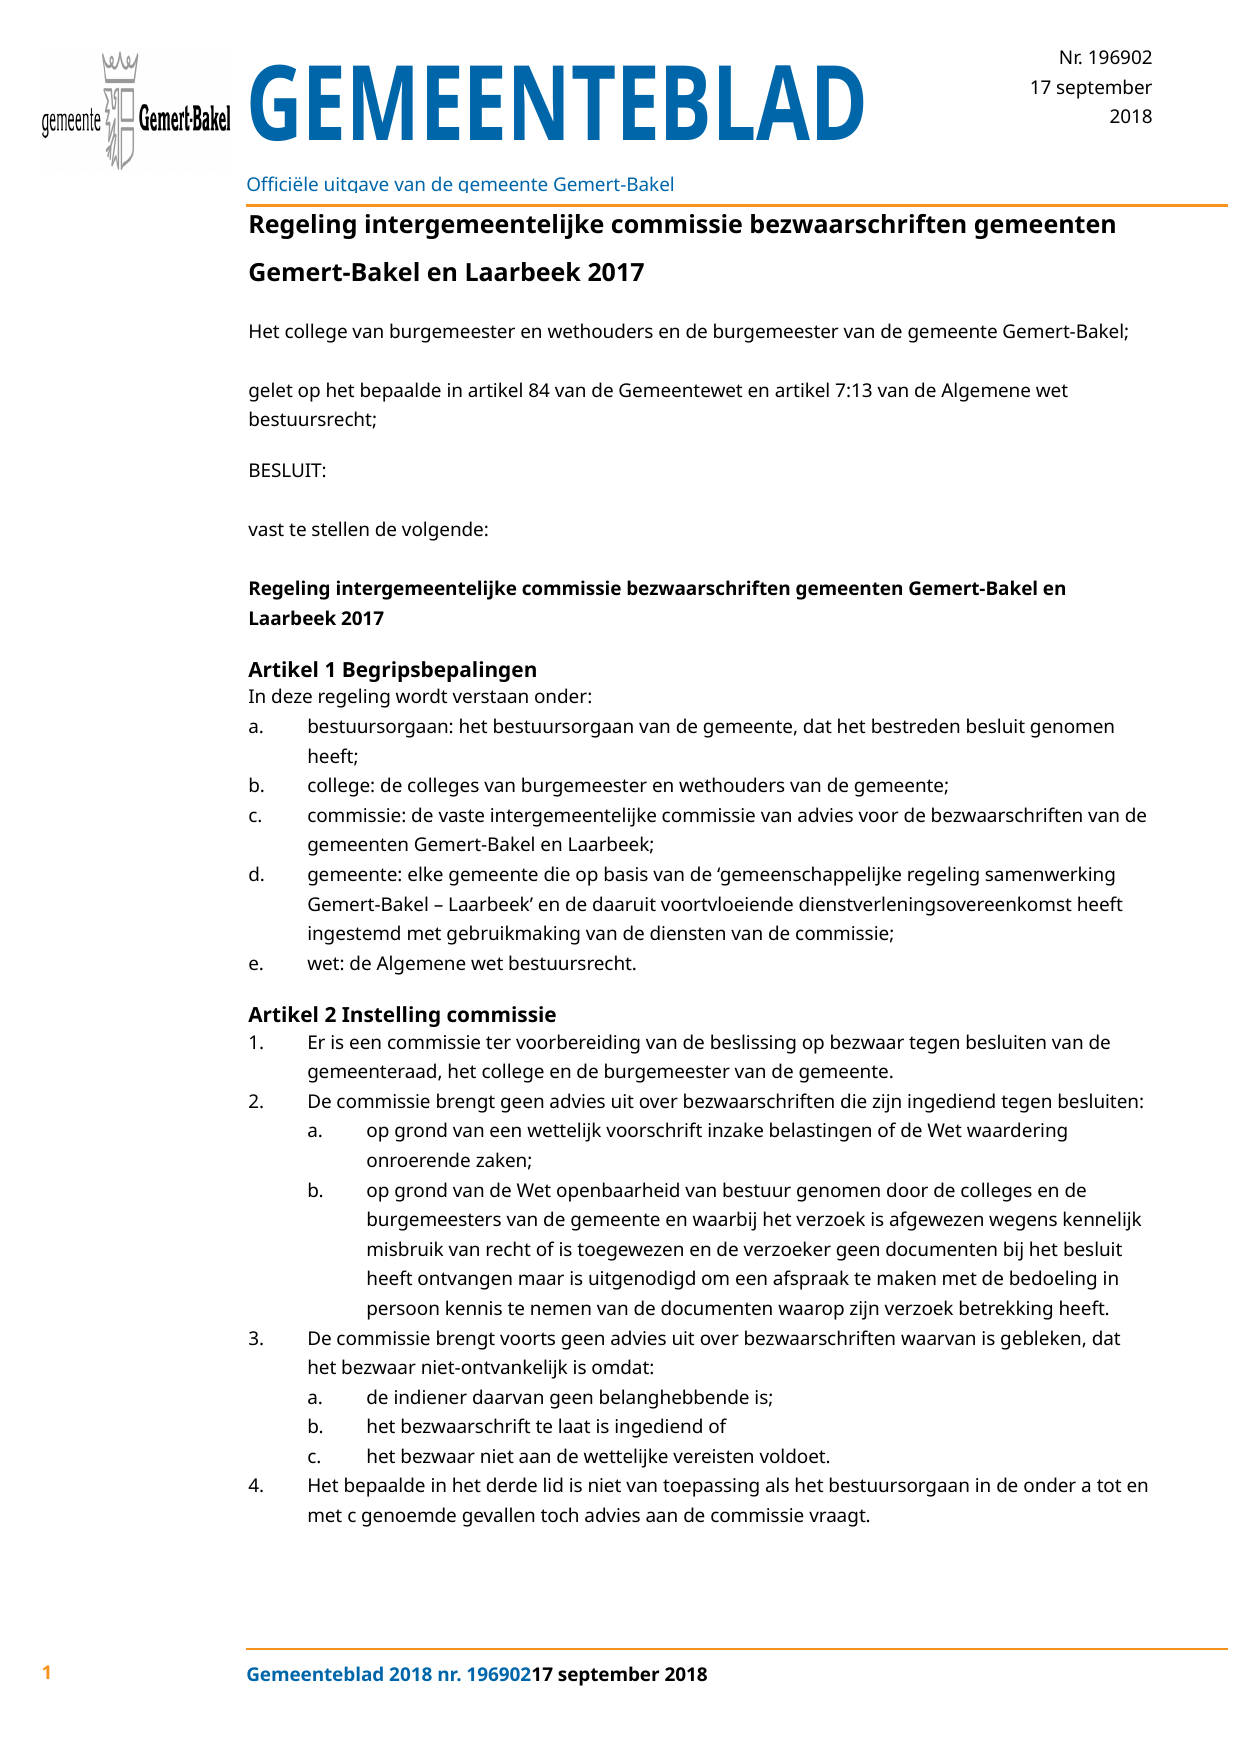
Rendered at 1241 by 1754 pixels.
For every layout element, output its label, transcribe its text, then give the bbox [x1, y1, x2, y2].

text vast te stellen de volgende: [248, 516, 1152, 542]
list wet: de Algemene wet bestuursrecht. [248, 950, 1152, 976]
text BESLUIT: [248, 457, 1152, 483]
list De commissie brengt voorts geen advies uit over bezwaarschriften waarvan is gebleken, dat het bezwaar niet-ontvankelijk is omdat: [248, 1325, 1152, 1380]
list op grond van een wettelijk voorschrift inzake belastingen of de Wet waardering onroerende zaken; [307, 1118, 1152, 1173]
text Het college van burgemeester en wethouders en de burgemeester van de gemeente Gemert-Bakel; [248, 318, 1152, 344]
list De commissie brengt geen advies uit over bezwaarschriften die zijn ingediend tegen besluiten: [248, 1088, 1152, 1114]
list college: de colleges van burgemeester en wethouders van de gemeente; [248, 772, 1152, 798]
text In deze regeling wordt verstaan onder: [248, 684, 1152, 709]
list het bezwaar niet aan de wettelijke vereisten voldoet. [307, 1443, 1152, 1469]
text Regeling intergemeentelijke commissie bezwaarschriften gemeenten Gemert-Bakel en Laarbeek 2017 [248, 207, 1152, 288]
text Artikel 1 Begripsbepalingen [248, 655, 1152, 684]
text gelet op het bepaalde in artikel 84 van de Gemeentewet en artikel 7:13 van de Algemene wet bestuursrecht; [248, 377, 1152, 432]
text Artikel 2 Instelling commissie [248, 1000, 1152, 1029]
list het bezwaarschrift te laat is ingediend of [307, 1413, 1152, 1439]
list gemeente: elke gemeente die op basis van de ‘gemeenschappelijke regeling samenwerking Gemert-Bakel – Laarbeek’ en de daaruit voortvloeiende dienstverleningsovereenkomst heeft ingestemd met gebruikmaking van de diensten van de commissie; [248, 861, 1152, 946]
list Er is een commissie ter voorbereiding van de beslissing op bezwaar tegen besluiten van de gemeenteraad, het college en de burgemeester van de gemeente. [248, 1029, 1152, 1084]
list bestuursorgaan: het bestuursorgaan van de gemeente, dat het bestreden besluit genomen heeft; [248, 713, 1152, 769]
list de indiener daarvan geen belanghebbende is; [307, 1384, 1152, 1409]
list commissie: de vaste intergemeentelijke commissie van advies voor de bezwaarschriften van de gemeenten Gemert-Bakel en Laarbeek; [248, 802, 1152, 857]
text Regeling intergemeentelijke commissie bezwaarschriften gemeenten Gemert-Bakel en Laarbeek 2017 [248, 575, 1152, 631]
list op grond van de Wet openbaarheid van bestuur genomen door de colleges en de burgemeesters van de gemeente en waarbij het verzoek is afgewezen wegens kennelijk misbruik van recht of is toegewezen en de verzoeker geen documenten bij het besluit heeft ontvangen maar is uitgenodigd om een afspraak te maken met de bedoeling in persoon kennis te nemen van de documenten waarop zijn verzoek betrekking heeft. [307, 1177, 1152, 1321]
list Het bepaalde in het derde lid is niet van toepassing als het bestuursorgaan in de onder a tot en met c genoemde gevallen toch advies aan de commissie vraagt. [248, 1473, 1152, 1528]
picture [41, 47, 231, 172]
